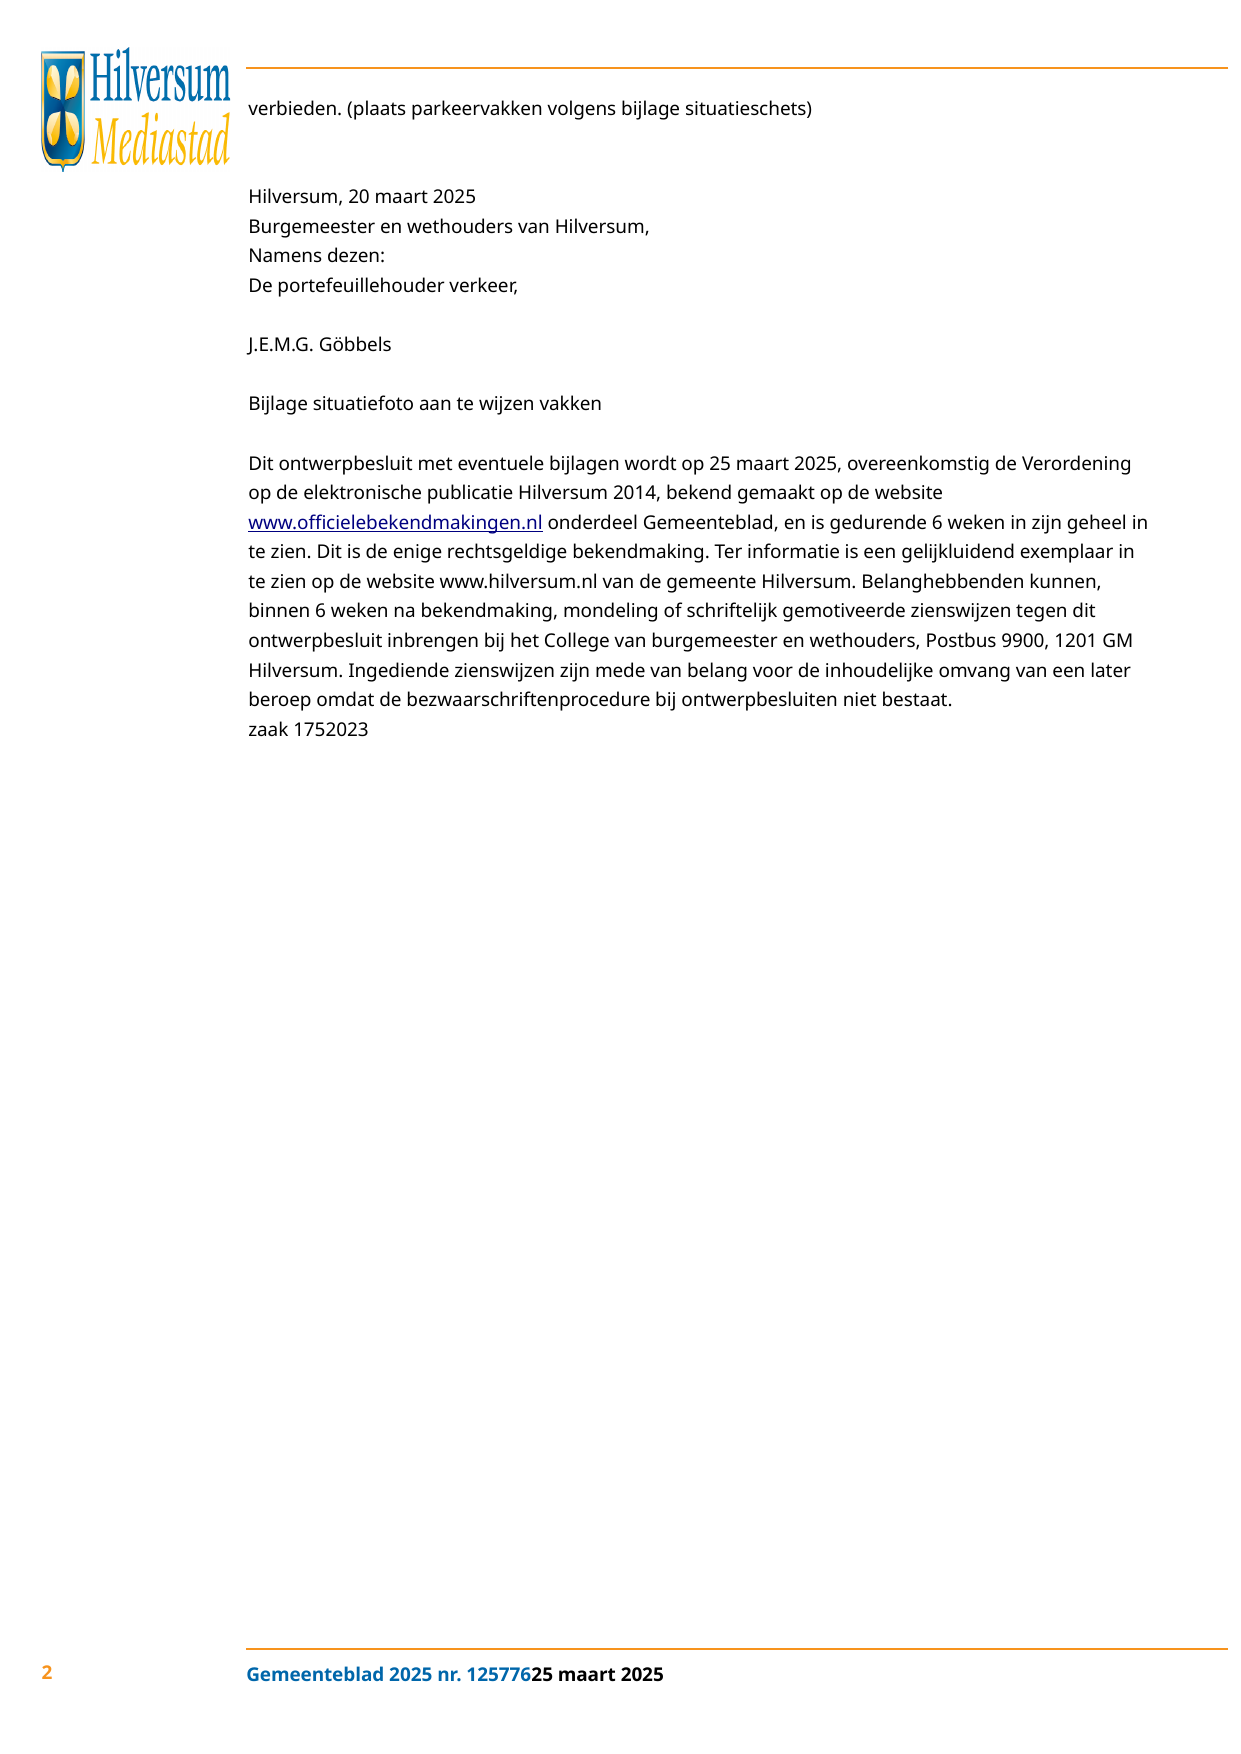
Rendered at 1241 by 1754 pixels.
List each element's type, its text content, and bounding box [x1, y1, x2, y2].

text verbieden. (plaats parkeervakken volgens bijlage situatieschets) [248, 95, 1152, 121]
text Hilversum, 20 maart 2025 [248, 183, 1152, 209]
picture [41, 47, 231, 172]
text Burgemeester en wethouders van Hilversum, [248, 213, 1152, 239]
text J.E.M.G. Göbbels [248, 331, 1152, 357]
text Dit ontwerpbesluit met eventuele bijlagen wordt op 25 maart 2025, overeenkomstig de Verordening op de elektronische publicatie Hilversum 2014, bekend gemaakt op de website www.officielebekendmakingen.nl onderdeel Gemeenteblad, en is gedurende 6 weken in zijn geheel in te zien. Dit is de enige rechtsgeldige bekendmaking. Ter informatie is een gelijkluidend exemplaar in te zien op de website www.hilversum.nl van de gemeente Hilversum. Belanghebbenden kunnen, binnen 6 weken na bekendmaking, mondeling of schriftelijk gemotiveerde zienswijzen tegen dit ontwerpbesluit inbrengen bij het College van burgemeester en wethouders, Postbus 9900, 1201 GM Hilversum. Ingediende zienswijzen zijn mede van belang voor de inhoudelijke omvang van een later beroep omdat de bezwaarschriftenprocedure bij ontwerpbesluiten niet bestaat. [248, 450, 1152, 712]
text zaak 1752023 [248, 716, 1152, 742]
text Bijlage situatiefoto aan te wijzen vakken [248, 391, 1152, 416]
text Namens dezen: [248, 243, 1152, 268]
text De portefeuillehouder verkeer, [248, 272, 1152, 298]
